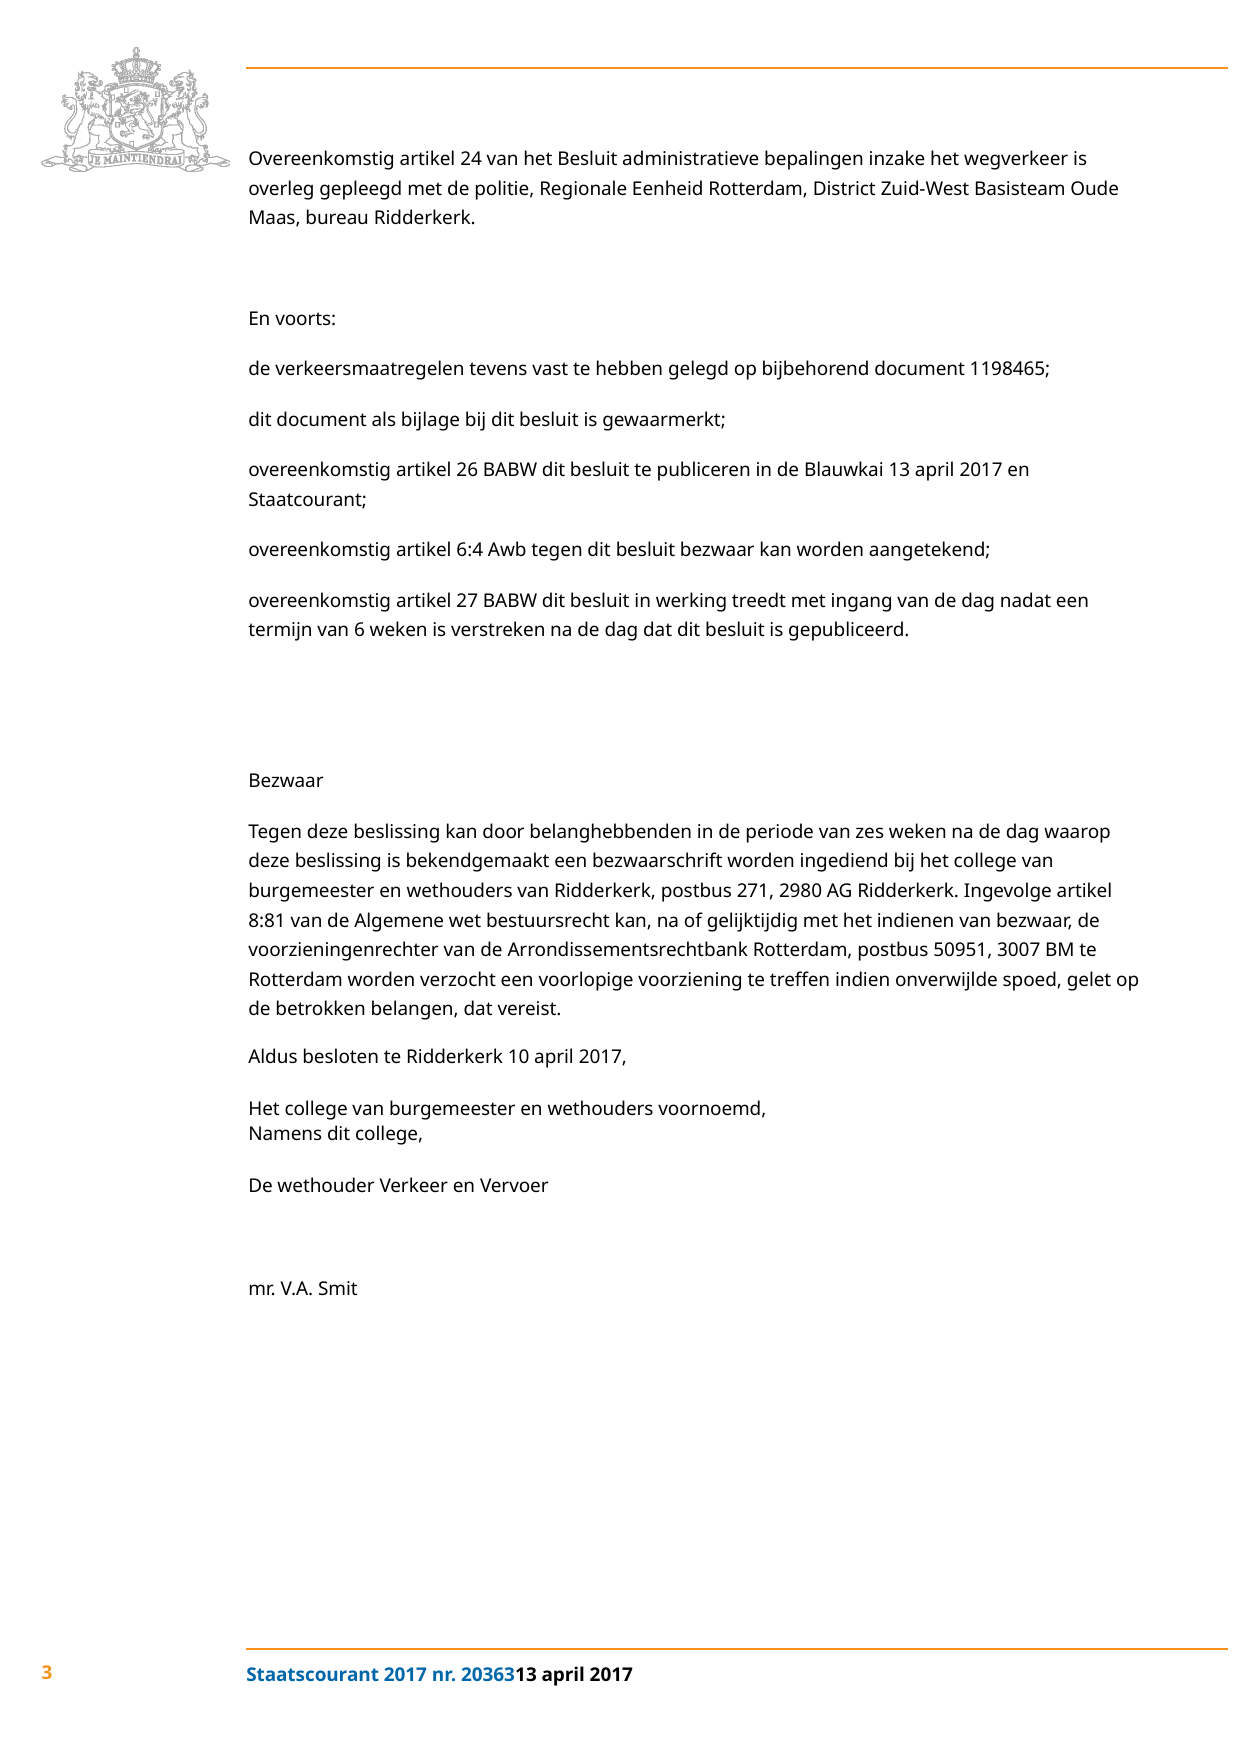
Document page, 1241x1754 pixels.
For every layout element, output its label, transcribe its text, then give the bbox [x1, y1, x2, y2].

text overeenkomstig artikel 27 BABW dit besluit in werking treedt met ingang van de dag nadat een termijn van 6 weken is verstreken na de dag dat dit besluit is gepubliceerd. [248, 587, 1152, 642]
text dit document als bijlage bij dit besluit is gewaarmerkt; [248, 406, 1152, 432]
text En voorts: [248, 305, 1152, 331]
text mr. V.A. Smit [248, 1275, 1152, 1301]
text overeenkomstig artikel 6:4 Awb tegen dit besluit bezwaar kan worden aangetekend; [248, 536, 1152, 562]
text overeenkomstig artikel 26 BABW dit besluit te publiceren in de Blauwkai 13 april 2017 en Staatcourant; [248, 456, 1152, 512]
text Aldus besloten te Ridderkerk 10 april 2017, [248, 1043, 1152, 1069]
text Tegen deze beslissing kan door belanghebbenden in de periode van zes weken na de dag waarop deze beslissing is bekendgemaakt een bezwaarschrift worden ingediend bij het college van burgemeester en wethouders van Ridderkerk, postbus 271, 2980 AG Ridderkerk. Ingevolge artikel 8:81 van de Algemene wet bestuursrecht kan, na of gelijktijdig met het indienen van bezwaar, de voorzieningenrechter van de Arrondissementsrechtbank Rotterdam, postbus 50951, 3007 BM te Rotterdam worden verzocht een voorlopige voorziening te treffen indien onverwijlde spoed, gelet op de betrokken belangen, dat vereist. [248, 818, 1152, 1021]
text Overeenkomstig artikel 24 van het Besluit administratieve bepalingen inzake het wegverkeer is overleg gepleegd met de politie, Regionale Eenheid Rotterdam, District Zuid-West Basisteam Oude Maas, bureau Ridderkerk. [248, 145, 1152, 230]
text De wethouder Verkeer en Vervoer [248, 1172, 1152, 1198]
text de verkeersmaatregelen tevens vast te hebben gelegd op bijbehorend document 1198465; [248, 356, 1152, 381]
text Het college van burgemeester en wethouders voornoemd, [248, 1095, 1152, 1121]
text Namens dit college, [248, 1121, 1152, 1146]
picture [41, 47, 231, 172]
text Bezwaar [248, 768, 1152, 793]
